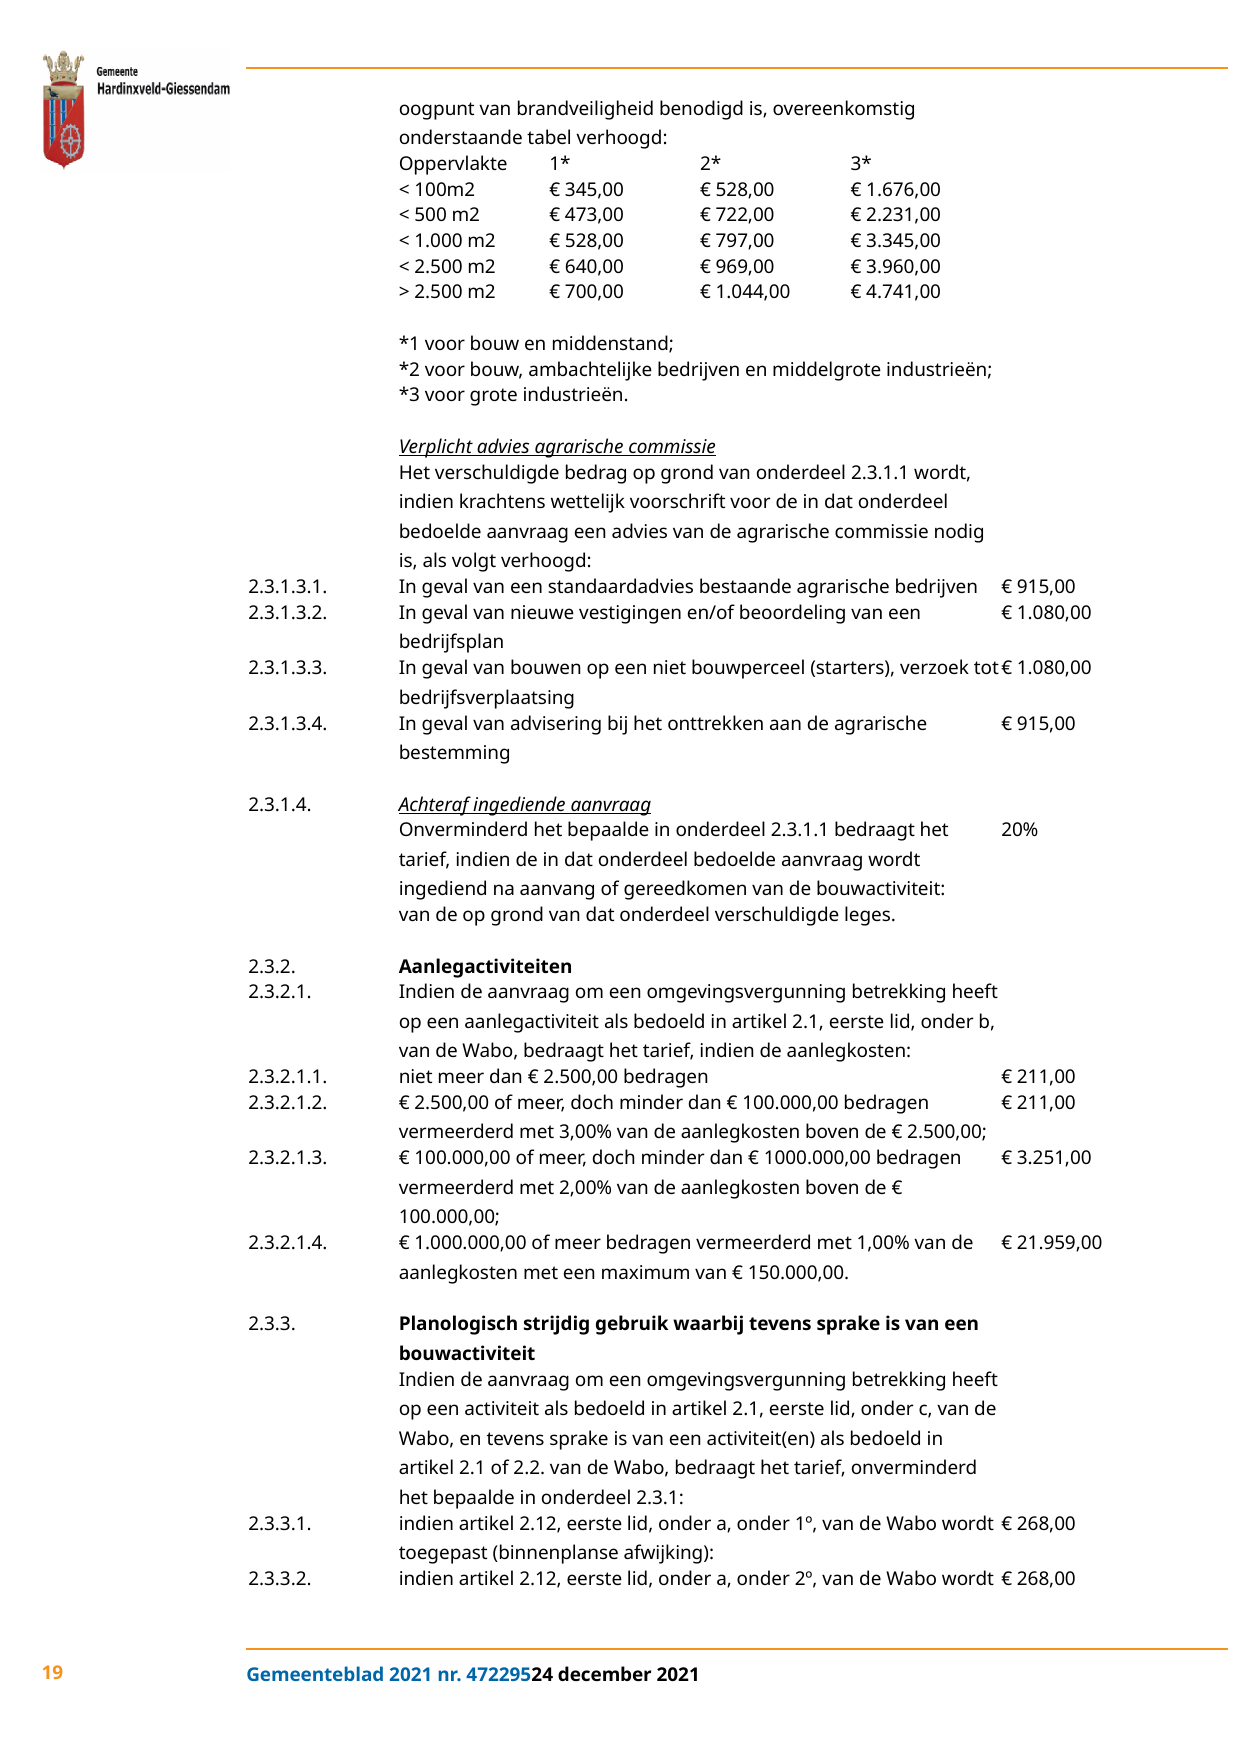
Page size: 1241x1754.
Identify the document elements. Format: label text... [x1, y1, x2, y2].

table_cell [1001, 253, 1152, 279]
table_cell € 268,00 [1001, 1565, 1152, 1591]
table_cell € 722,00 [700, 202, 850, 227]
table_cell indien artikel 2.12, eerste lid, onder a, onder 2º, van de Wabo wordt [399, 1565, 1001, 1591]
table_cell € 1.044,00 [700, 279, 850, 304]
table_cell [248, 356, 398, 382]
table_cell [248, 176, 398, 202]
table_cell € 345,00 [549, 176, 700, 202]
table_cell oogpunt van brandveiligheid benodigd is, overeenkomstig onderstaande tabel verhoogd: [399, 95, 1001, 150]
table_cell [248, 1366, 398, 1510]
table_cell [1001, 459, 1152, 573]
table_cell € 100.000,00 of meer, doch minder dan € 1000.000,00 bedragen vermeerderd met 2,00% van de aanlegkosten boven de € 100.000,00; [399, 1145, 1001, 1229]
table_cell [248, 1285, 1152, 1310]
table_cell € 700,00 [549, 279, 700, 304]
table_cell € 1.000.000,00 of meer bedragen vermeerderd met 1,00% van de aanlegkosten met een maximum van € 150.000,00. [399, 1229, 1001, 1285]
table_cell € 640,00 [549, 253, 700, 279]
table_cell < 100m2 [399, 176, 549, 202]
table_cell van de op grond van dat onderdeel verschuldigde leges. [399, 901, 1001, 927]
table_cell € 2.231,00 [850, 202, 1001, 227]
table_cell Planologisch strijdig gebruik waarbij tevens sprake is van een bouwactiviteit [399, 1310, 1001, 1366]
table_cell 2.3.1.3.4. [248, 710, 398, 765]
table_cell [248, 433, 398, 459]
table_cell [248, 95, 398, 150]
table_cell [1001, 176, 1152, 202]
table_cell indien artikel 2.12, eerste lid, onder a, onder 1º, van de Wabo wordt toegepast (binnenplanse afwijking): [399, 1510, 1001, 1565]
table_cell [1001, 202, 1152, 227]
table_cell 2.3.3.2. [248, 1565, 398, 1591]
table_cell Het verschuldigde bedrag op grond van onderdeel 2.3.1.1 wordt, indien krachtens wettelijk voorschrift voor de in dat onderdeel bedoelde aanvraag een advies van de agrarische commissie nodig is, als volgt verhoogd: [399, 459, 1001, 573]
table_cell € 2.500,00 of meer, doch minder dan € 100.000,00 bedragen vermeerderd met 3,00% van de aanlegkosten boven de € 2.500,00; [399, 1089, 1001, 1144]
table_cell Indien de aanvraag om een omgevingsvergunning betrekking heeft op een activiteit als bedoeld in artikel 2.1, eerste lid, onder c, van de Wabo, en tevens sprake is van een activiteit(en) als bedoeld in artikel 2.1 of 2.2. van de Wabo, bedraagt het tarief, onverminderd het bepaalde in onderdeel 2.3.1: [399, 1366, 1001, 1510]
table_cell [1001, 979, 1152, 1063]
table_cell [248, 816, 398, 901]
table_cell 2.3.1.3.2. [248, 599, 398, 654]
table_cell > 2.500 m2 [399, 279, 549, 304]
table_cell 2.3.2.1. [248, 979, 398, 1063]
table_cell 3* [850, 150, 1001, 176]
table_cell *3 voor grote industrieën. [399, 382, 1001, 407]
table_cell € 528,00 [700, 176, 850, 202]
table_cell € 3.960,00 [850, 253, 1001, 279]
table_cell 2.3.2.1.1. [248, 1064, 398, 1089]
table_cell [1001, 1366, 1152, 1510]
table_cell < 2.500 m2 [399, 253, 549, 279]
table_cell 2.3.3. [248, 1310, 398, 1366]
table_cell € 1.080,00 [1001, 654, 1152, 710]
table_cell [248, 150, 398, 176]
table_cell 1* [549, 150, 700, 176]
table_cell [248, 305, 1152, 330]
table_cell [1001, 382, 1152, 407]
table_cell < 500 m2 [399, 202, 549, 227]
table_cell [248, 330, 398, 356]
table_cell 2.3.3.1. [248, 1510, 398, 1565]
table_cell € 211,00 [1001, 1064, 1152, 1089]
table_cell [1001, 330, 1152, 356]
table_cell [1001, 953, 1152, 978]
table_cell [248, 202, 398, 227]
table_cell [248, 382, 398, 407]
table_cell 2.3.1.4. [248, 791, 398, 816]
picture [41, 47, 231, 172]
table_cell € 969,00 [700, 253, 850, 279]
table_cell [1001, 356, 1152, 382]
table_cell € 797,00 [700, 227, 850, 253]
table_cell € 915,00 [1001, 573, 1152, 599]
table_cell € 1.676,00 [850, 176, 1001, 202]
table_cell Achteraf ingediende aanvraag [399, 791, 1001, 816]
table_cell 2* [700, 150, 850, 176]
table_cell € 3.345,00 [850, 227, 1001, 253]
table_cell [1001, 901, 1152, 927]
table_cell € 528,00 [549, 227, 700, 253]
table_cell *2 voor bouw, ambachtelijke bedrijven en middelgrote industrieën; [399, 356, 1001, 382]
table_cell In geval van een standaardadvies bestaande agrarische bedrijven [399, 573, 1001, 599]
table_cell [248, 253, 398, 279]
table_cell 2.3.2.1.2. [248, 1089, 398, 1144]
table_cell € 3.251,00 [1001, 1145, 1152, 1229]
table_cell 2.3.2.1.4. [248, 1229, 398, 1285]
table_cell [248, 459, 398, 573]
table_cell [1001, 279, 1152, 304]
table_cell [248, 408, 1152, 433]
table_cell € 21.959,00 [1001, 1229, 1152, 1285]
table_cell In geval van bouwen op een niet bouwperceel (starters), verzoek tot bedrijfsverplaatsing [399, 654, 1001, 710]
table_cell Indien de aanvraag om een omgevingsvergunning betrekking heeft op een aanlegactiviteit als bedoeld in artikel 2.1, eerste lid, onder b, van de Wabo, bedraagt het tarief, indien de aanlegkosten: [399, 979, 1001, 1063]
table_cell [1001, 150, 1152, 176]
table_cell 20% [1001, 816, 1152, 901]
table_cell 2.3.1.3.3. [248, 654, 398, 710]
table_cell € 4.741,00 [850, 279, 1001, 304]
table_cell In geval van nieuwe vestigingen en/of beoordeling van een bedrijfsplan [399, 599, 1001, 654]
table_cell < 1.000 m2 [399, 227, 549, 253]
table_cell € 473,00 [549, 202, 700, 227]
table_cell [248, 765, 1152, 791]
table_cell Verplicht advies agrarische commissie [399, 433, 1001, 459]
table_cell [1001, 95, 1152, 150]
table_cell [1001, 227, 1152, 253]
table_cell *1 voor bouw en middenstand; [399, 330, 1001, 356]
table_cell 2.3.1.3.1. [248, 573, 398, 599]
table_cell [1001, 433, 1152, 459]
table_cell In geval van advisering bij het onttrekken aan de agrarische bestemming [399, 710, 1001, 765]
table_cell € 915,00 [1001, 710, 1152, 765]
table_cell Onverminderd het bepaalde in onderdeel 2.3.1.1 bedraagt het tarief, indien de in dat onderdeel bedoelde aanvraag wordt ingediend na aanvang of gereedkomen van de bouwactiviteit: [399, 816, 1001, 901]
table_cell 2.3.2. [248, 953, 398, 978]
table_cell [1001, 1310, 1152, 1366]
table_cell € 1.080,00 [1001, 599, 1152, 654]
table_cell 2.3.2.1.3. [248, 1145, 398, 1229]
table_cell € 211,00 [1001, 1089, 1152, 1144]
table_cell [248, 279, 398, 304]
table_cell [248, 227, 398, 253]
table_cell [1001, 791, 1152, 816]
table_cell niet meer dan € 2.500,00 bedragen [399, 1064, 1001, 1089]
table_cell € 268,00 [1001, 1510, 1152, 1565]
table_cell [248, 901, 398, 927]
table_cell [248, 927, 1152, 953]
table_cell Oppervlakte [399, 150, 549, 176]
table_cell Aanlegactiviteiten [399, 953, 1001, 978]
